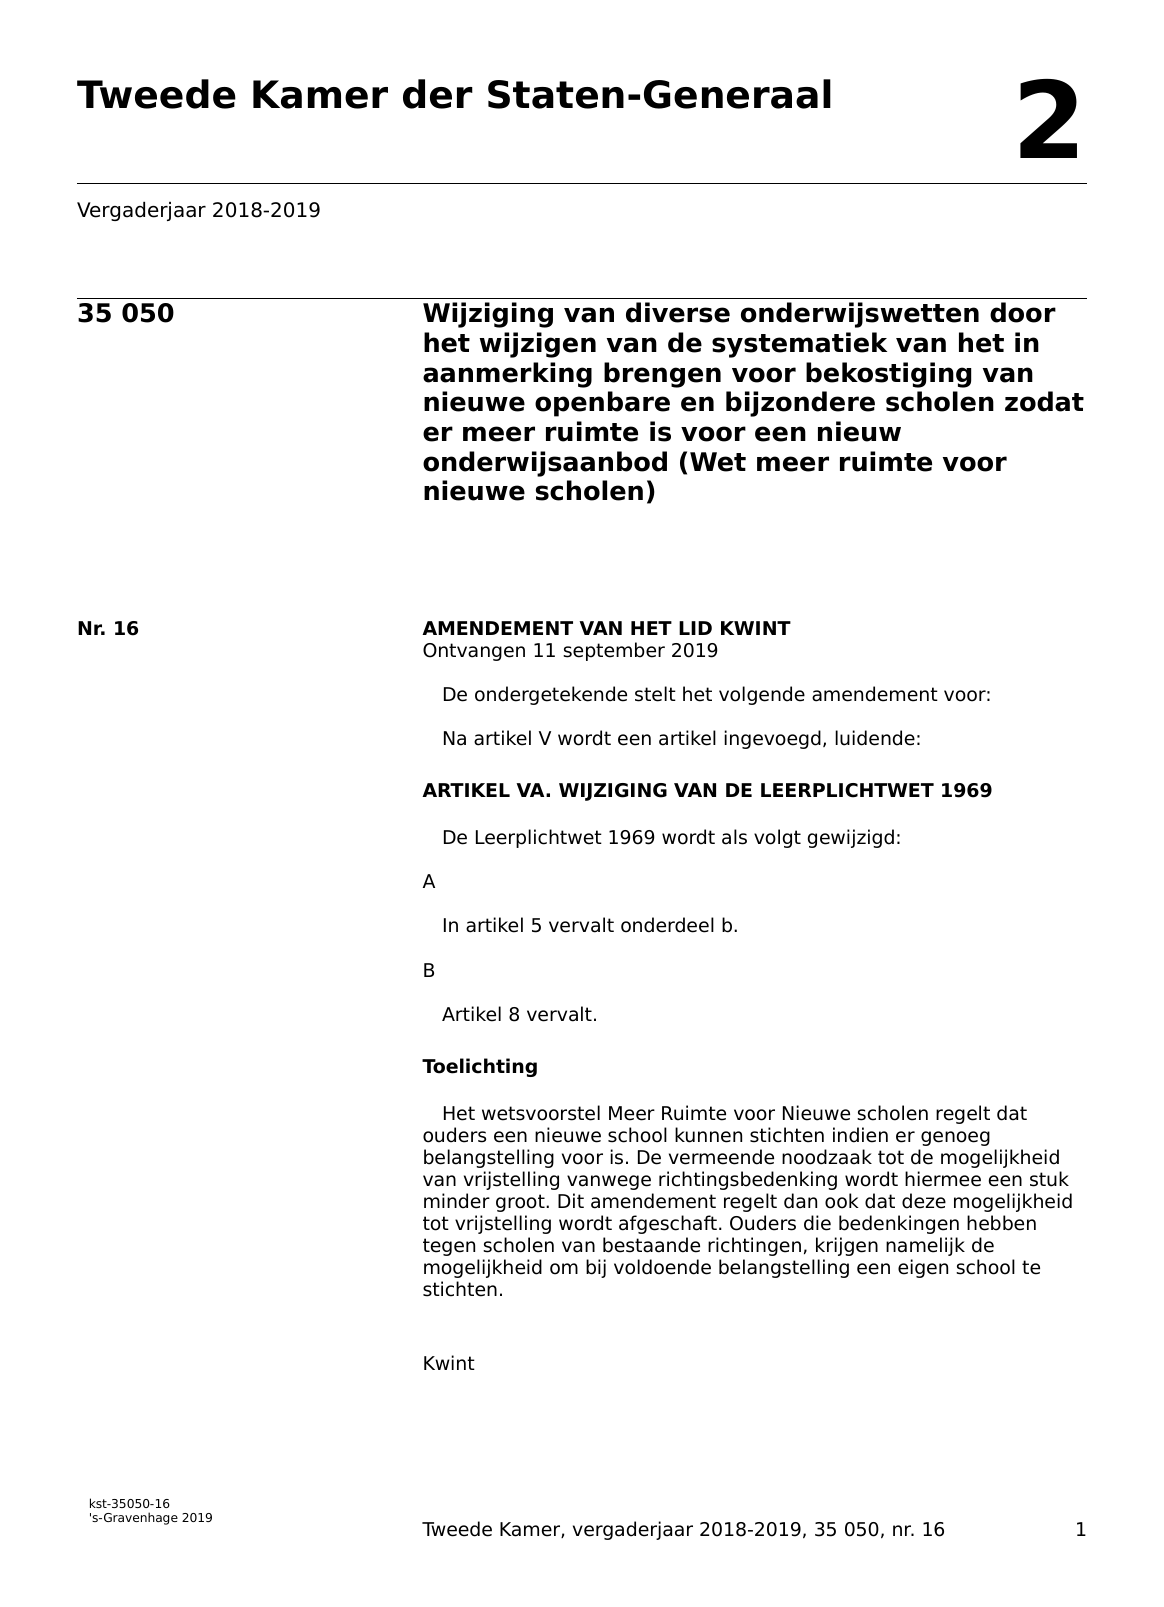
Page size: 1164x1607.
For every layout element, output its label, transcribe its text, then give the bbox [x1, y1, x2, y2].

table_cell Vergaderjaar 2018-2019 [77, 184, 1087, 298]
subtitle 35 050 Wijziging van diverse onderwijswetten door het wijzigen van de systematiek van het in aanmerking brengen voor bekostiging van nieuwe openbare en bijzondere scholen zodat er meer ruimte is voor een nieuw onderwijsaanbod (Wet meer ruimte voor nieuwe scholen) [77, 299, 1087, 507]
text B [422, 959, 1087, 982]
text A [422, 871, 1087, 893]
text De ondergetekende stelt het volgende amendement voor: [422, 684, 1087, 706]
text 's-Gravenhage 2019 [88, 1511, 323, 1525]
subtitle Nr. 16 AMENDEMENT VAN HET LID KWINT [77, 618, 1087, 640]
text De Leerplichtwet 1969 wordt als volgt gewijzigd: [422, 827, 1087, 849]
table_header 2 [886, 59, 1087, 183]
text kst-35050-16 [88, 1497, 323, 1511]
subtitle ARTIKEL VA. WIJZIGING VAN DE LEERPLICHTWET 1969 [422, 780, 1087, 802]
text Na artikel V wordt een artikel ingevoegd, luidende: [422, 728, 1087, 750]
text Kwint [422, 1331, 1087, 1374]
text Het wetsvoorstel Meer Ruimte voor Nieuwe scholen regelt dat ouders een nieuwe school kunnen stichten indien er genoeg belangstelling voor is. De vermeende noodzaak tot de mogelijkheid van vrijstelling vanwege richtingsbedenking wordt hiermee een stuk minder groot. Dit amendement regelt dan ook dat deze mogelijkheid tot vrijstelling wordt afgeschaft. Ouders die bedenkingen hebben tegen scholen van bestaande richtingen, krijgen namelijk de mogelijkheid om bij voldoende belangstelling een eigen school te stichten. [422, 1103, 1087, 1301]
table_header Tweede Kamer der Staten-Generaal [77, 59, 886, 183]
subtitle Toelichting [422, 1056, 1087, 1078]
text In artikel 5 vervalt onderdeel b. [422, 915, 1087, 937]
text Ontvangen 11 september 2019 [422, 640, 1087, 662]
text Artikel 8 vervalt. [422, 1004, 1087, 1026]
